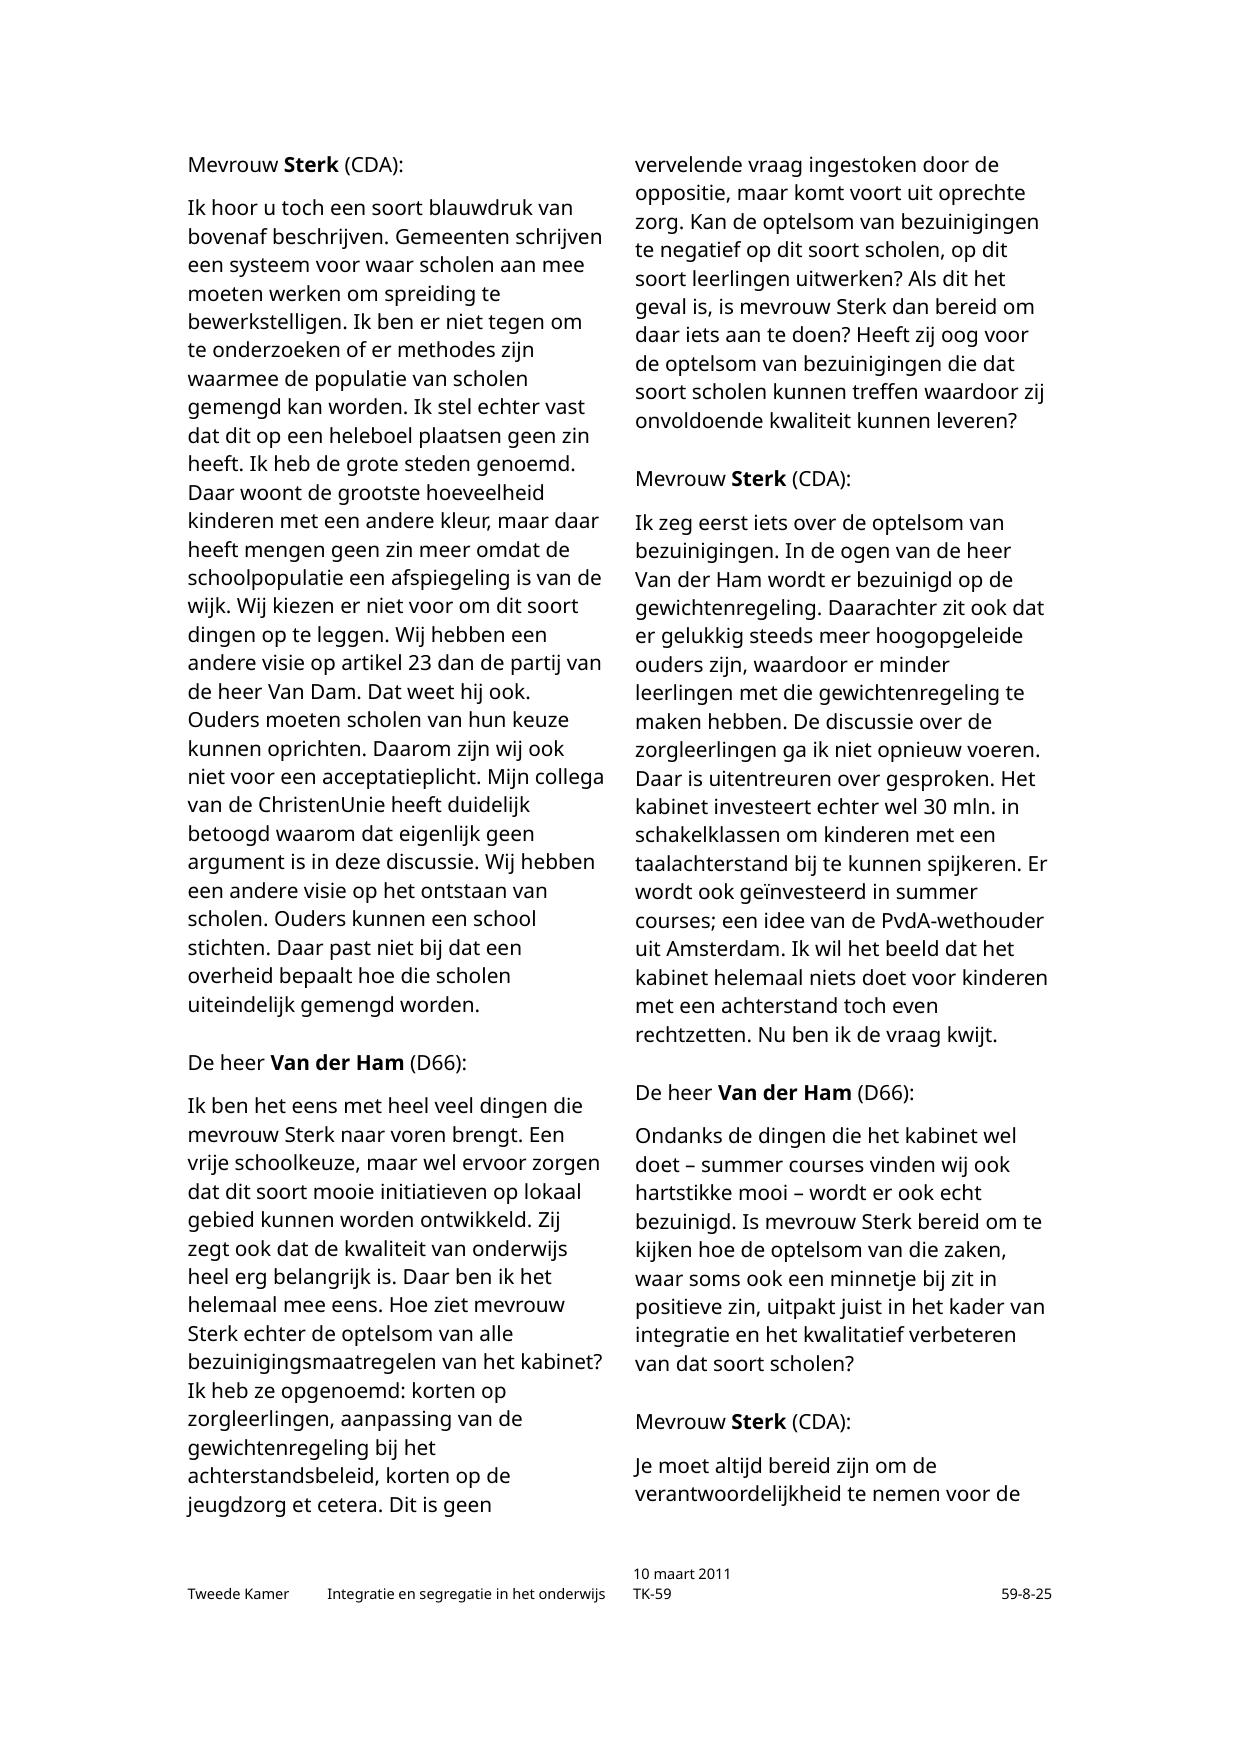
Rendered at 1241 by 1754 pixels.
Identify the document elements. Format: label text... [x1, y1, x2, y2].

text Ondanks de dingen die het kabinet wel doet – summer courses vinden wij ook hartstikke mooi – wordt er ook echt bezuinigd. Is mevrouw Sterk bereid om te kijken hoe de optelsom van die zaken, waar soms ook een minnetje bij zit in positieve zin, uitpakt juist in het kader van integratie en het kwalitatief verbeteren van dat soort scholen? [635, 1122, 1053, 1377]
text Ik hoor u toch een soort blauwdruk van bovenaf beschrijven. Gemeenten schrijven een systeem voor waar scholen aan mee moeten werken om spreiding te bewerkstelligen. Ik ben er niet tegen om te onderzoeken of er methodes zijn waarmee de populatie van scholen gemengd kan worden. Ik stel echter vast dat dit op een heleboel plaatsen geen zin heeft. Ik heb de grote steden genoemd. Daar woont de grootste hoeveelheid kinderen met een andere kleur, maar daar heeft mengen geen zin meer omdat de schoolpopulatie een afspiegeling is van de wijk. Wij kiezen er niet voor om dit soort dingen op te leggen. Wij hebben een andere visie op artikel 23 dan de partij van de heer Van Dam. Dat weet hij ook. Ouders moeten scholen van hun keuze kunnen oprichten. Daarom zijn wij ook niet voor een acceptatieplicht. Mijn collega van de ChristenUnie heeft duidelijk betoogd waarom dat eigenlijk geen argument is in deze discussie. Wij hebben een andere visie op het ontstaan van scholen. Ouders kunnen een school stichten. Daar past niet bij dat een overheid bepaalt hoe die scholen uiteindelijk gemengd worden. [187, 193, 605, 1018]
text vervelende vraag ingestoken door de oppositie, maar komt voort uit oprechte zorg. Kan de optelsom van bezuinigingen te negatief op dit soort scholen, op dit soort leerlingen uitwerken? Als dit het geval is, is mevrouw Sterk dan bereid om daar iets aan te doen? Heeft zij oog voor de optelsom van bezuinigingen die dat soort scholen kunnen treffen waardoor zij onvoldoende kwaliteit kunnen leveren? [635, 150, 1053, 434]
text Ik ben het eens met heel veel dingen die mevrouw Sterk naar voren brengt. Een vrije schoolkeuze, maar wel ervoor zorgen dat dit soort mooie initiatieven op lokaal gebied kunnen worden ontwikkeld. Zij zegt ook dat de kwaliteit van onderwijs heel erg belangrijk is. Daar ben ik het helemaal mee eens. Hoe ziet mevrouw Sterk echter de optelsom van alle bezuinigingsmaatregelen van het kabinet? Ik heb ze opgenoemd: korten op zorgleerlingen, aanpassing van de gewichtenregeling bij het achterstandsbeleid, korten op de jeugdzorg et cetera. Dit is geen [187, 1092, 605, 1518]
text Mevrouw Sterk (CDA): [635, 1407, 1053, 1436]
text De heer Van der Ham (D66): [187, 1048, 605, 1077]
text Mevrouw Sterk (CDA): [635, 464, 1053, 493]
text De heer Van der Ham (D66): [635, 1078, 1053, 1107]
text Mevrouw Sterk (CDA): [187, 150, 605, 178]
text Je moet altijd bereid zijn om de verantwoordelijkheid te nemen voor de [635, 1451, 1053, 1508]
text Ik zeg eerst iets over de optelsom van bezuinigingen. In de ogen van de heer Van der Ham wordt er bezuinigd op de gewichtenregeling. Daarachter zit ook dat er gelukkig steeds meer hoogopgeleide ouders zijn, waardoor er minder leerlingen met die gewichtenregeling te maken hebben. De discussie over de zorgleerlingen ga ik niet opnieuw voeren. Daar is uitentreuren over gesproken. Het kabinet investeert echter wel 30 mln. in schakelklassen om kinderen met een taalachterstand bij te kunnen spijkeren. Er wordt ook geïnvesteerd in summer courses; een idee van de PvdA-wethouder uit Amsterdam. Ik wil het beeld dat het kabinet helemaal niets doet voor kinderen met een achterstand toch even rechtzetten. Nu ben ik de vraag kwijt. [635, 508, 1053, 1048]
